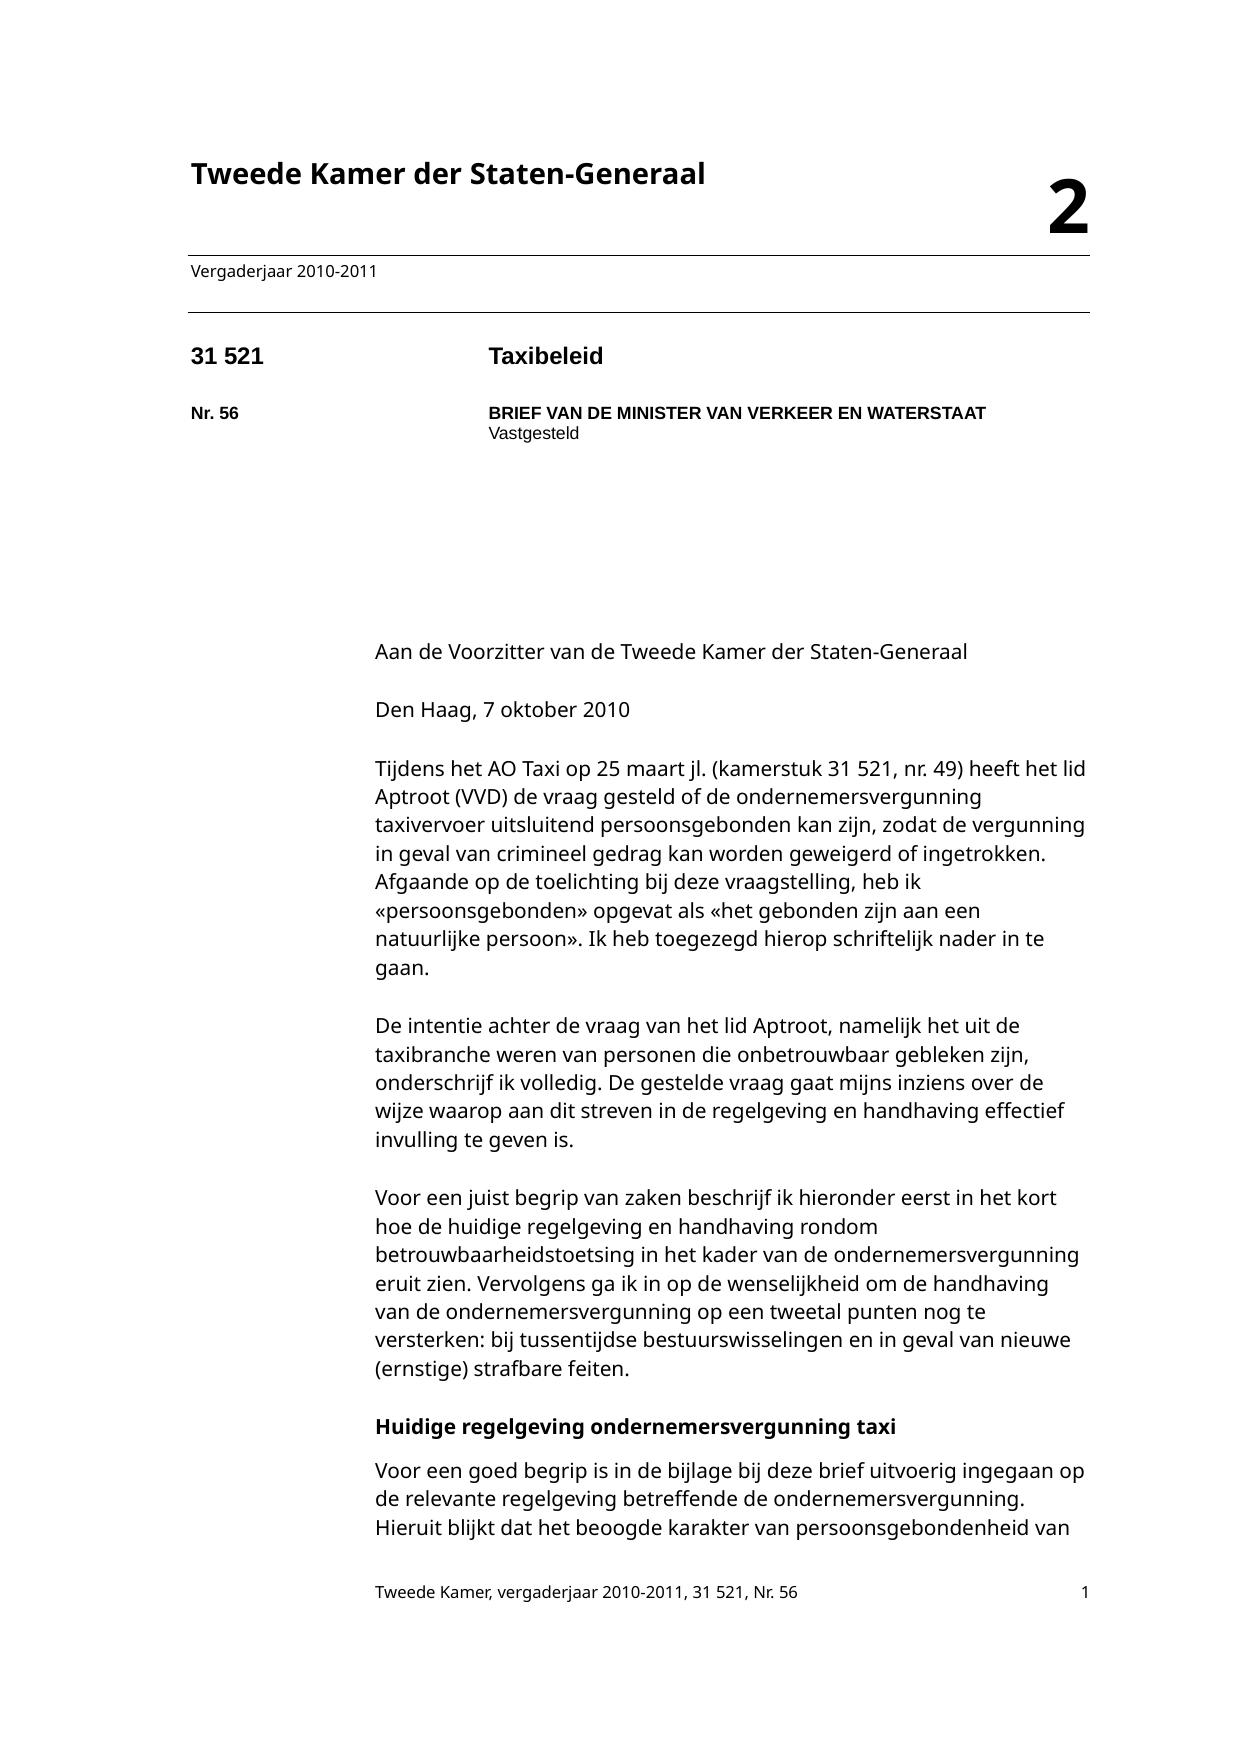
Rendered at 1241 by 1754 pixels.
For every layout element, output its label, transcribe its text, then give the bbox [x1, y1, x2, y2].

table_header Tweede Kamer der Staten-Generaal [188, 150, 909, 255]
text Aan de Voorzitter van de Tweede Kamer der Staten-Generaal [375, 637, 1090, 665]
text De intentie achter de vraag van het lid Aptroot, namelijk het uit de taxibranche weren van personen die onbetrouwbaar gebleken zijn, onderschrijf ik volledig. De gestelde vraag gaat mijns inziens over de wijze waarop aan dit streven in de regelgeving en handhaving effectief invulling te geven is. [375, 1011, 1090, 1153]
text Voor een goed begrip is in de bijlage bij deze brief uitvoerig ingegaan op de relevante regelgeving betreffende de ondernemersvergunning. Hieruit blijkt dat het beoogde karakter van persoonsgebondenheid van [375, 1456, 1090, 1541]
table_cell BRIEF VAN DE MINISTER VAN VERKEER EN WATERSTAAT Vastgesteld [485, 399, 1090, 518]
text Tijdens het AO Taxi op 25 maart jl. (kamerstuk 31 521, nr. 49) heeft het lid Aptroot (VVD) de vraag gesteld of de ondernemersvergunning taxivervoer uitsluitend persoonsgebonden kan zijn, zodat de vergunning in geval van crimineel gedrag kan worden geweigerd of ingetrokken. Afgaande op de toelichting bij deze vraagstelling, heb ik «persoonsgebonden» opgevat als «het gebonden zijn aan een natuurlijke persoon». Ik heb toegezegd hierop schriftelijk nader in te gaan. [375, 754, 1090, 981]
table_cell Nr. 56 [188, 399, 485, 518]
table_cell Vergaderjaar 2010-2011 [188, 256, 485, 312]
text Voor een juist begrip van zaken beschrijf ik hieronder eerst in het kort hoe de huidige regelgeving en handhaving rondom betrouwbaarheidstoetsing in het kader van de ondernemersvergunning eruit zien. Vervolgens ga ik in op de wenselijkheid om de handhaving van de ondernemersvergunning op een tweetal punten nog te versterken: bij tussentijdse bestuurswisselingen en in geval van nieuwe (ernstige) strafbare feiten. [375, 1183, 1090, 1382]
table_cell Taxibeleid [485, 339, 1090, 399]
text Huidige regelgeving ondernemersvergunning taxi [375, 1412, 1090, 1441]
table_header 2 [910, 150, 1090, 255]
table_cell [485, 313, 1090, 339]
table_cell [188, 313, 485, 339]
table_cell [485, 256, 1090, 312]
text Den Haag, 7 oktober 2010 [375, 695, 1090, 724]
table_cell 31 521 [188, 339, 485, 399]
